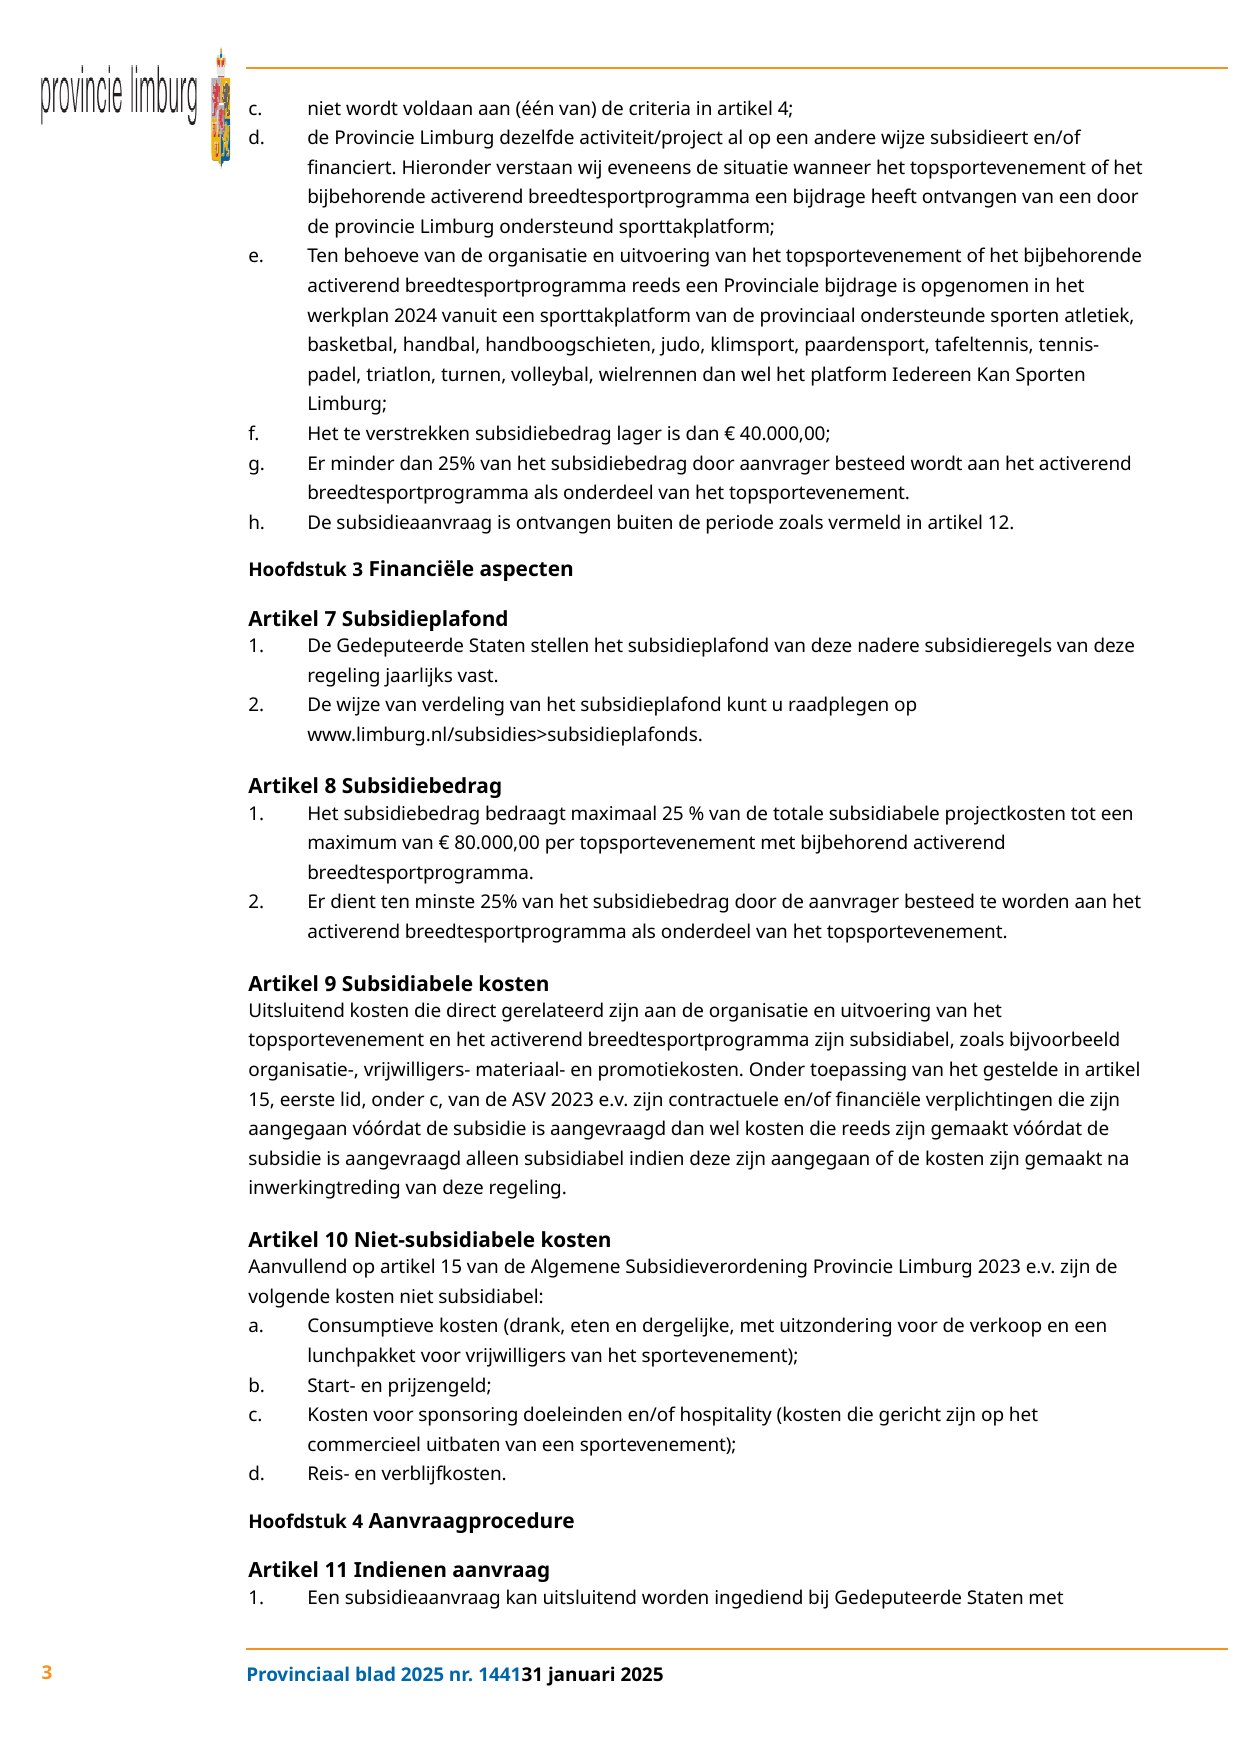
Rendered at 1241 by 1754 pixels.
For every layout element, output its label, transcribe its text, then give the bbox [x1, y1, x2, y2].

text Artikel 7 Subsidieplafond [248, 604, 1152, 632]
list De wijze van verdeling van het subsidieplafond kunt u raadplegen op www.limburg.nl/subsidies>subsidieplafonds. [248, 691, 1152, 747]
text Hoofdstuk 4 Aanvraagprocedure [248, 1506, 1152, 1534]
list Start- en prijzengeld; [248, 1372, 1152, 1397]
list Het te verstrekken subsidiebedrag lager is dan € 40.000,00; [248, 420, 1152, 446]
list niet wordt voldaan aan (één van) de criteria in artikel 4; [248, 95, 1152, 121]
list Het subsidiebedrag bedraagt maximaal 25 % van de totale subsidiabele projectkosten tot een maximum van € 80.000,00 per topsportevenement met bijbehorend activerend breedtesportprogramma. [248, 800, 1152, 885]
list Kosten voor sponsoring doeleinden en/of hospitality (kosten die gericht zijn op het commercieel uitbaten van een sportevenement); [248, 1401, 1152, 1457]
list Een subsidieaanvraag kan uitsluitend worden ingediend bij Gedeputeerde Staten met [248, 1584, 1152, 1609]
text Uitsluitend kosten die direct gerelateerd zijn aan de organisatie en uitvoering van het topsportevenement en het activerend breedtesportprogramma zijn subsidiabel, zoals bijvoorbeeld organisatie-, vrijwilligers- materiaal- en promotiekosten. Onder toepassing van het gestelde in artikel 15, eerste lid, onder c, van de ASV 2023 e.v. zijn contractuele en/of financiële verplichtingen die zijn aangegaan vóórdat de subsidie is aangevraagd dan wel kosten die reeds zijn gemaakt vóórdat de subsidie is aangevraagd alleen subsidiabel indien deze zijn aangegaan of de kosten zijn gemaakt na inwerkingtreding van deze regeling. [248, 997, 1152, 1200]
text Artikel 9 Subsidiabele kosten [248, 969, 1152, 997]
list De Gedeputeerde Staten stellen het subsidieplafond van deze nadere subsidieregels van deze regeling jaarlijks vast. [248, 632, 1152, 688]
list Er dient ten minste 25% van het subsidiebedrag door de aanvrager besteed te worden aan het activerend breedtesportprogramma als onderdeel van het topsportevenement. [248, 889, 1152, 944]
list de Provincie Limburg dezelfde activiteit/project al op een andere wijze subsidieert en/of financiert. Hieronder verstaan wij eveneens de situatie wanneer het topsportevenement of het bijbehorende activerend breedtesportprogramma een bijdrage heeft ontvangen van een door de provincie Limburg ondersteund sporttakplatform; [248, 124, 1152, 239]
list De subsidieaanvraag is ontvangen buiten de periode zoals vermeld in artikel 12. [248, 509, 1152, 535]
list Reis- en verblijfkosten. [248, 1461, 1152, 1486]
list Consumptieve kosten (drank, eten en dergelijke, met uitzondering voor de verkoop en een lunchpakket voor vrijwilligers van het sportevenement); [248, 1313, 1152, 1368]
picture [41, 47, 231, 172]
list Er minder dan 25% van het subsidiebedrag door aanvrager besteed wordt aan het activerend breedtesportprogramma als onderdeel van het topsportevenement. [248, 450, 1152, 505]
text Hoofdstuk 3 Financiële aspecten [248, 554, 1152, 583]
text Artikel 11 Indienen aanvraag [248, 1555, 1152, 1584]
text Artikel 10 Niet-subsidiabele kosten [248, 1225, 1152, 1253]
text Artikel 8 Subsidiebedrag [248, 771, 1152, 800]
text Aanvullend op artikel 15 van de Algemene Subsidieverordening Provincie Limburg 2023 e.v. zijn de volgende kosten niet subsidiabel: [248, 1253, 1152, 1309]
list Ten behoeve van de organisatie en uitvoering van het topsportevenement of het bijbehorende activerend breedtesportprogramma reeds een Provinciale bijdrage is opgenomen in het werkplan 2024 vanuit een sporttakplatform van de provinciaal ondersteunde sporten atletiek, basketbal, handbal, handboogschieten, judo, klimsport, paardensport, tafeltennis, tennis-padel, triatlon, turnen, volleybal, wielrennen dan wel het platform Iedereen Kan Sporten Limburg; [248, 243, 1152, 416]
